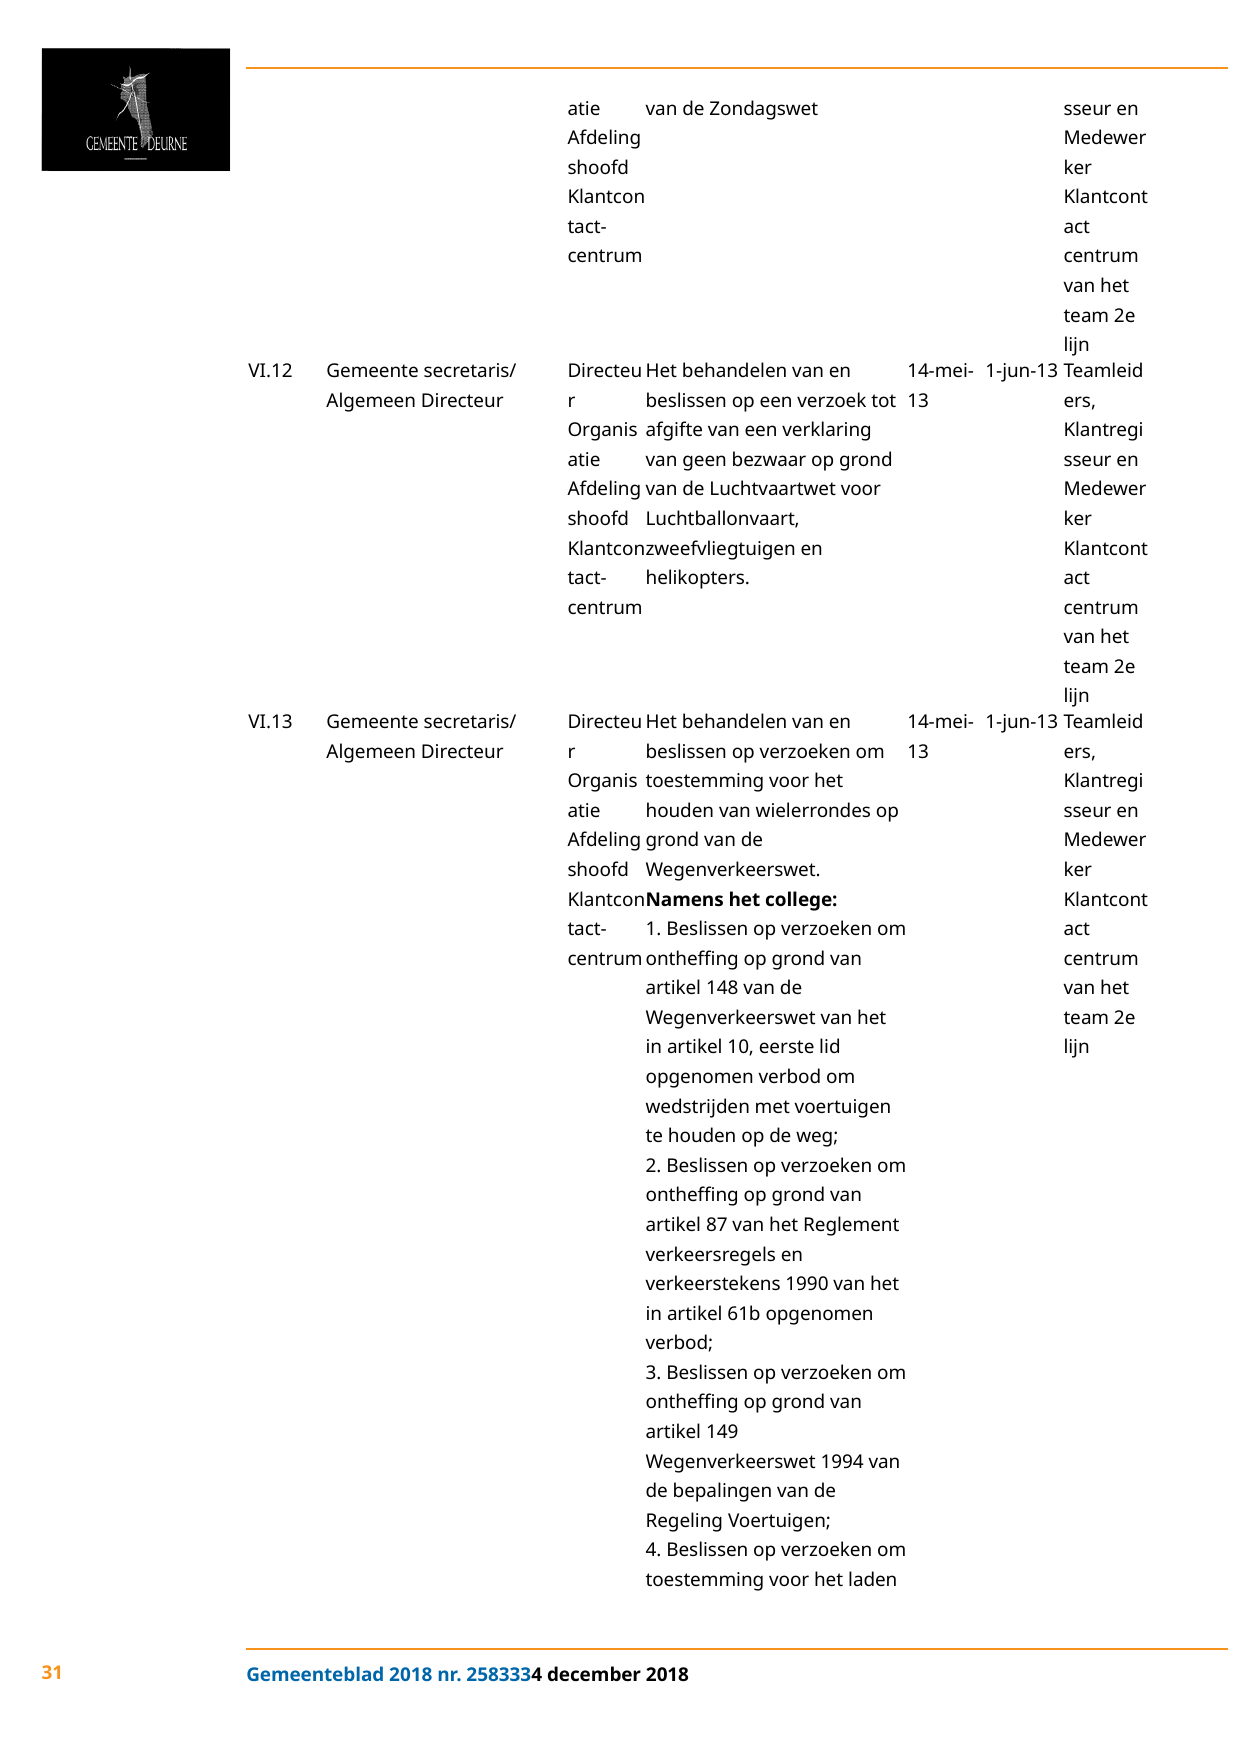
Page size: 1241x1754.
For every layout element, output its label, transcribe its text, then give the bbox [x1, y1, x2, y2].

table_cell [907, 95, 985, 357]
table_cell Teamleiders, Klantregisseur en Medewerker Klantcontact centrum van het team 2e lijn [1063, 357, 1152, 708]
table_cell 14-mei-13 [907, 708, 985, 1592]
table_cell VI.12 [248, 357, 326, 708]
table_cell Het behandelen van en beslissen op een verzoek tot afgifte van een verklaring van geen bezwaar op grond van de Luchtvaartwet voor Luchtballonvaart, zweefvliegtuigen en helikopters. [645, 357, 907, 708]
table_cell sseur en Medewerker Klantcontact centrum van het team 2e lijn [1063, 95, 1152, 357]
table_cell 1-jun-13 [985, 708, 1063, 1592]
table_cell Teamleiders, Klantregisseur en Medewerker Klantcontact centrum van het team 2e lijn [1063, 708, 1152, 1592]
picture [41, 47, 231, 172]
table_cell Het behandelen van en beslissen op verzoeken om toestemming voor het houden van wielerrondes op grond van de Wegenverkeerswet. Namens het college: 1. Beslissen op verzoeken om ontheffing op grond van artikel 148 van de Wegenverkeerswet van het in artikel 10, eerste lid opgenomen verbod om wedstrijden met voertuigen te houden op de weg; 2. Beslissen op verzoeken om ontheffing op grond van artikel 87 van het Reglement verkeersregels en verkeerstekens 1990 van het in artikel 61b opgenomen verbod; 3. Beslissen op verzoeken om ontheffing op grond van artikel 149 Wegenverkeerswet 1994 van de bepalingen van de Regeling Voertuigen; 4. Beslissen op verzoeken om toestemming voor het laden [645, 708, 907, 1592]
table_cell VI.13 [248, 708, 326, 1592]
table_cell [985, 95, 1063, 357]
table_cell 1-jun-13 [985, 357, 1063, 708]
table_cell [326, 95, 567, 357]
table_cell van de Zondagswet [645, 95, 907, 357]
table_cell [248, 95, 326, 357]
table_cell Gemeente secretaris/ Algemeen Directeur [326, 357, 567, 708]
table_cell 14-mei-13 [907, 357, 985, 708]
table_cell Directeur Organisatie Afdelingshoofd Klantcontact-centrum [567, 708, 645, 1592]
table_cell atie Afdelingshoofd Klantcontact-centrum [567, 95, 645, 357]
table_cell Gemeente secretaris/ Algemeen Directeur [326, 708, 567, 1592]
table_cell Directeur Organisatie Afdelingshoofd Klantcontact-centrum [567, 357, 645, 708]
